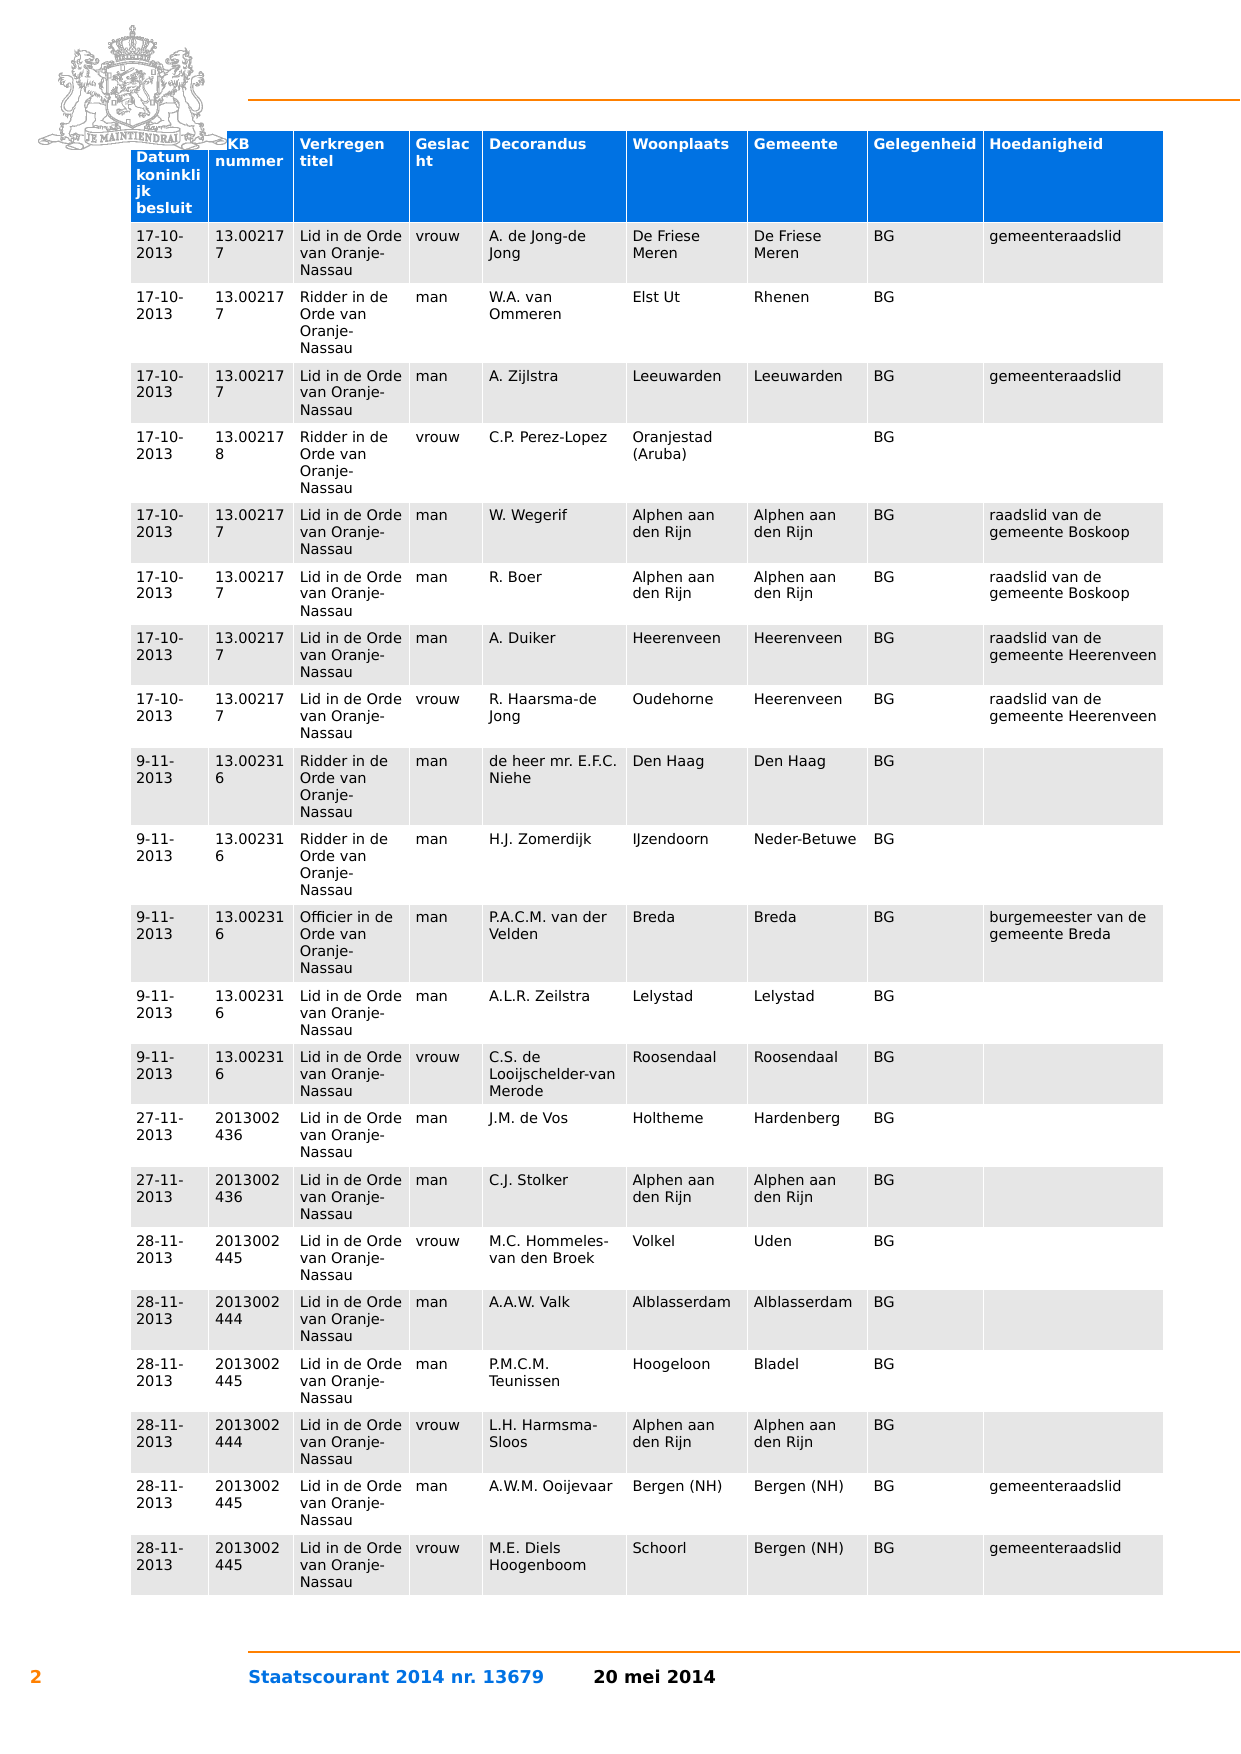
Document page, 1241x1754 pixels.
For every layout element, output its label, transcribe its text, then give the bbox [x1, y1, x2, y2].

table_cell 13.002177 [209, 223, 293, 283]
table_cell 2013002445 [209, 1228, 293, 1288]
table_cell 2013002445 [209, 1351, 293, 1411]
table_cell man [410, 625, 482, 685]
table_header Verkregen titel [294, 131, 409, 222]
table_cell de heer mr. E.F.C. Niehe [483, 748, 626, 825]
table_cell [984, 284, 1163, 362]
table_cell BG [868, 223, 983, 283]
table_cell 28-11-2013 [131, 1474, 208, 1534]
table_cell BG [868, 748, 983, 825]
table_cell 9-11-2013 [131, 905, 208, 982]
table_cell Uden [748, 1228, 867, 1288]
table_cell A. Zijlstra [483, 363, 626, 423]
table_cell H.J. Zomerdijk [483, 826, 626, 903]
table_cell [984, 826, 1163, 903]
table_header Woonplaats [627, 131, 747, 222]
table_cell Lelystad [627, 983, 747, 1043]
table_cell Ridder in de Orde van Oranje-Nassau [294, 424, 409, 501]
table_cell Alphen aan den Rijn [748, 503, 867, 563]
table_cell 13.002316 [209, 1044, 293, 1104]
table_cell 13.002316 [209, 748, 293, 825]
table_cell 2013002436 [209, 1167, 293, 1227]
table_cell Volkel [627, 1228, 747, 1288]
table_cell 9-11-2013 [131, 1044, 208, 1104]
table_cell BG [868, 424, 983, 501]
table_cell Lelystad [748, 983, 867, 1043]
table_cell 28-11-2013 [131, 1228, 208, 1288]
table_cell J.M. de Vos [483, 1106, 626, 1166]
table_cell BG [868, 284, 983, 362]
table_cell man [410, 748, 482, 825]
table_cell Rhenen [748, 284, 867, 362]
table_cell BG [868, 564, 983, 624]
table_cell Hardenberg [748, 1106, 867, 1166]
table_cell A. de Jong-de Jong [483, 223, 626, 283]
table_header Gelegenheid [868, 131, 983, 222]
table_header Decorandus [483, 131, 626, 222]
table_cell 28-11-2013 [131, 1535, 208, 1595]
table_cell BG [868, 1535, 983, 1595]
table_cell C.P. Perez-Lopez [483, 424, 626, 501]
table_cell BG [868, 1106, 983, 1166]
table_cell Lid in de Orde van Oranje-Nassau [294, 564, 409, 624]
table_cell 13.002177 [209, 564, 293, 624]
table_cell 13.002177 [209, 503, 293, 563]
table_cell Bergen (NH) [627, 1474, 747, 1534]
table_cell [984, 1351, 1163, 1411]
table_cell [748, 424, 867, 501]
table_cell Lid in de Orde van Oranje-Nassau [294, 1106, 409, 1166]
table_cell Oudehorne [627, 686, 747, 747]
table_cell Bergen (NH) [748, 1535, 867, 1595]
table_cell M.C. Hommeles-van den Broek [483, 1228, 626, 1288]
table_cell IJzendoorn [627, 826, 747, 903]
table_cell 17-10-2013 [131, 363, 208, 423]
table_cell gemeenteraadslid [984, 223, 1163, 283]
table_cell burgemeester van de gemeente Breda [984, 905, 1163, 982]
table_cell 28-11-2013 [131, 1351, 208, 1411]
table_cell Alblasserdam [748, 1290, 867, 1350]
table_cell A.W.M. Ooijevaar [483, 1474, 626, 1534]
table_cell 17-10-2013 [131, 223, 208, 283]
table_cell 17-10-2013 [131, 625, 208, 685]
table_cell Lid in de Orde van Oranje-Nassau [294, 1351, 409, 1411]
table_cell BG [868, 1228, 983, 1288]
table_cell 13.002177 [209, 625, 293, 685]
table_cell raadslid van de gemeente Boskoop [984, 503, 1163, 563]
table_cell BG [868, 905, 983, 982]
table_cell 2013002444 [209, 1412, 293, 1473]
table_cell man [410, 905, 482, 982]
table_cell 17-10-2013 [131, 564, 208, 624]
table_cell [984, 1228, 1163, 1288]
table_cell Ridder in de Orde van Oranje-Nassau [294, 284, 409, 362]
table_cell man [410, 1290, 482, 1350]
table_cell raadslid van de gemeente Heerenveen [984, 625, 1163, 685]
table_cell Heerenveen [748, 625, 867, 685]
table_cell BG [868, 1412, 983, 1473]
table_cell BG [868, 503, 983, 563]
table_cell 13.002177 [209, 363, 293, 423]
table_cell BG [868, 983, 983, 1043]
table_cell W. Wegerif [483, 503, 626, 563]
table_cell BG [868, 826, 983, 903]
table_cell W.A. van Ommeren [483, 284, 626, 362]
table_cell BG [868, 686, 983, 747]
table_cell 28-11-2013 [131, 1412, 208, 1473]
table_cell BG [868, 1044, 983, 1104]
table_cell C.J. Stolker [483, 1167, 626, 1227]
table_cell A. Duiker [483, 625, 626, 685]
table_cell 17-10-2013 [131, 284, 208, 362]
table_cell BG [868, 1290, 983, 1350]
table_cell 2013002444 [209, 1290, 293, 1350]
table_cell Officier in de Orde van Oranje-Nassau [294, 905, 409, 982]
table_cell 27-11-2013 [131, 1106, 208, 1166]
table_cell BG [868, 1167, 983, 1227]
table_cell Bergen (NH) [748, 1474, 867, 1534]
table_cell Hoogeloon [627, 1351, 747, 1411]
table_cell 13.002316 [209, 905, 293, 982]
table_cell [984, 983, 1163, 1043]
table_cell BG [868, 363, 983, 423]
table_cell Alphen aan den Rijn [748, 1167, 867, 1227]
table_cell Leeuwarden [748, 363, 867, 423]
table_cell Roosendaal [748, 1044, 867, 1104]
table_cell Alphen aan den Rijn [627, 1167, 747, 1227]
table_cell Holtheme [627, 1106, 747, 1166]
table_cell R. Haarsma-de Jong [483, 686, 626, 747]
table_cell BG [868, 625, 983, 685]
table_cell Alphen aan den Rijn [627, 564, 747, 624]
table_cell Ridder in de Orde van Oranje-Nassau [294, 826, 409, 903]
table_cell 9-11-2013 [131, 983, 208, 1043]
table_cell 27-11-2013 [131, 1167, 208, 1227]
table_cell Alphen aan den Rijn [627, 503, 747, 563]
table_cell [984, 1290, 1163, 1350]
table_cell 17-10-2013 [131, 686, 208, 747]
table_cell Lid in de Orde van Oranje-Nassau [294, 983, 409, 1043]
table_header Geslacht [410, 131, 482, 222]
table_cell Lid in de Orde van Oranje-Nassau [294, 625, 409, 685]
table_cell 2013002445 [209, 1535, 293, 1595]
picture [38, 25, 227, 150]
table_cell raadslid van de gemeente Boskoop [984, 564, 1163, 624]
table_cell 13.002177 [209, 284, 293, 362]
table_cell man [410, 1167, 482, 1227]
table_cell Alblasserdam [627, 1290, 747, 1350]
table_cell [984, 424, 1163, 501]
table_cell Den Haag [748, 748, 867, 825]
table_cell Alphen aan den Rijn [627, 1412, 747, 1473]
table_cell gemeenteraadslid [984, 1474, 1163, 1534]
table_cell 28-11-2013 [131, 1290, 208, 1350]
table_cell Lid in de Orde van Oranje-Nassau [294, 1412, 409, 1473]
table_cell 9-11-2013 [131, 748, 208, 825]
table_header Datum koninklijk besluit [131, 150, 208, 222]
table_cell 13.002178 [209, 424, 293, 501]
table_cell Neder-Betuwe [748, 826, 867, 903]
table_cell 2013002436 [209, 1106, 293, 1166]
table_cell De Friese Meren [627, 223, 747, 283]
table_cell [984, 1044, 1163, 1104]
table_cell vrouw [410, 686, 482, 747]
table_cell Lid in de Orde van Oranje-Nassau [294, 503, 409, 563]
table_cell Breda [627, 905, 747, 982]
table_cell Lid in de Orde van Oranje-Nassau [294, 1535, 409, 1595]
table_cell [984, 1412, 1163, 1473]
table_cell vrouw [410, 223, 482, 283]
table_cell [984, 1106, 1163, 1166]
table_cell L.H. Harmsma-Sloos [483, 1412, 626, 1473]
table_cell Bladel [748, 1351, 867, 1411]
table_cell Lid in de Orde van Oranje-Nassau [294, 686, 409, 747]
table_cell man [410, 503, 482, 563]
table_cell vrouw [410, 1228, 482, 1288]
table_cell man [410, 983, 482, 1043]
table_cell De Friese Meren [748, 223, 867, 283]
table_header KB nummer [209, 131, 293, 222]
table_cell Oranjestad (Aruba) [627, 424, 747, 501]
table_cell vrouw [410, 1535, 482, 1595]
table_cell Alphen aan den Rijn [748, 564, 867, 624]
table_cell C.S. de Looijschelder-van Merode [483, 1044, 626, 1104]
table_cell raadslid van de gemeente Heerenveen [984, 686, 1163, 747]
table_cell vrouw [410, 1412, 482, 1473]
table_cell Alphen aan den Rijn [748, 1412, 867, 1473]
table_cell man [410, 1474, 482, 1534]
table_cell 13.002316 [209, 983, 293, 1043]
table_cell Ridder in de Orde van Oranje-Nassau [294, 748, 409, 825]
table_cell Elst Ut [627, 284, 747, 362]
table_cell man [410, 826, 482, 903]
table_cell R. Boer [483, 564, 626, 624]
table_cell Lid in de Orde van Oranje-Nassau [294, 1167, 409, 1227]
table_cell Roosendaal [627, 1044, 747, 1104]
table_cell Lid in de Orde van Oranje-Nassau [294, 363, 409, 423]
table_cell man [410, 1351, 482, 1411]
table_header Gemeente [748, 131, 867, 222]
table_cell Schoorl [627, 1535, 747, 1595]
table_cell Lid in de Orde van Oranje-Nassau [294, 1474, 409, 1534]
table_cell 9-11-2013 [131, 826, 208, 903]
table_cell 17-10-2013 [131, 424, 208, 501]
table_cell A.A.W. Valk [483, 1290, 626, 1350]
table_cell Lid in de Orde van Oranje-Nassau [294, 1228, 409, 1288]
table_cell A.L.R. Zeilstra [483, 983, 626, 1043]
table_cell Lid in de Orde van Oranje-Nassau [294, 223, 409, 283]
table_cell man [410, 363, 482, 423]
table_cell man [410, 284, 482, 362]
table_cell Lid in de Orde van Oranje-Nassau [294, 1044, 409, 1104]
table_header Hoedanigheid [984, 131, 1163, 222]
table_cell Heerenveen [627, 625, 747, 685]
table_cell man [410, 564, 482, 624]
table_cell 2013002445 [209, 1474, 293, 1534]
table_cell BG [868, 1351, 983, 1411]
table_cell Heerenveen [748, 686, 867, 747]
table_cell [984, 1167, 1163, 1227]
table_cell vrouw [410, 1044, 482, 1104]
table_cell gemeenteraadslid [984, 363, 1163, 423]
table_cell 13.002316 [209, 826, 293, 903]
table_cell man [410, 1106, 482, 1166]
table_cell gemeenteraadslid [984, 1535, 1163, 1595]
table_cell 17-10-2013 [131, 503, 208, 563]
table_cell vrouw [410, 424, 482, 501]
table_cell [984, 748, 1163, 825]
table_cell M.E. Diels Hoogenboom [483, 1535, 626, 1595]
table_cell Lid in de Orde van Oranje-Nassau [294, 1290, 409, 1350]
table_cell Den Haag [627, 748, 747, 825]
table_cell Breda [748, 905, 867, 982]
table_cell BG [868, 1474, 983, 1534]
table_cell P.M.C.M. Teunissen [483, 1351, 626, 1411]
table_cell 13.002177 [209, 686, 293, 747]
table_cell Leeuwarden [627, 363, 747, 423]
table_cell P.A.C.M. van der Velden [483, 905, 626, 982]
